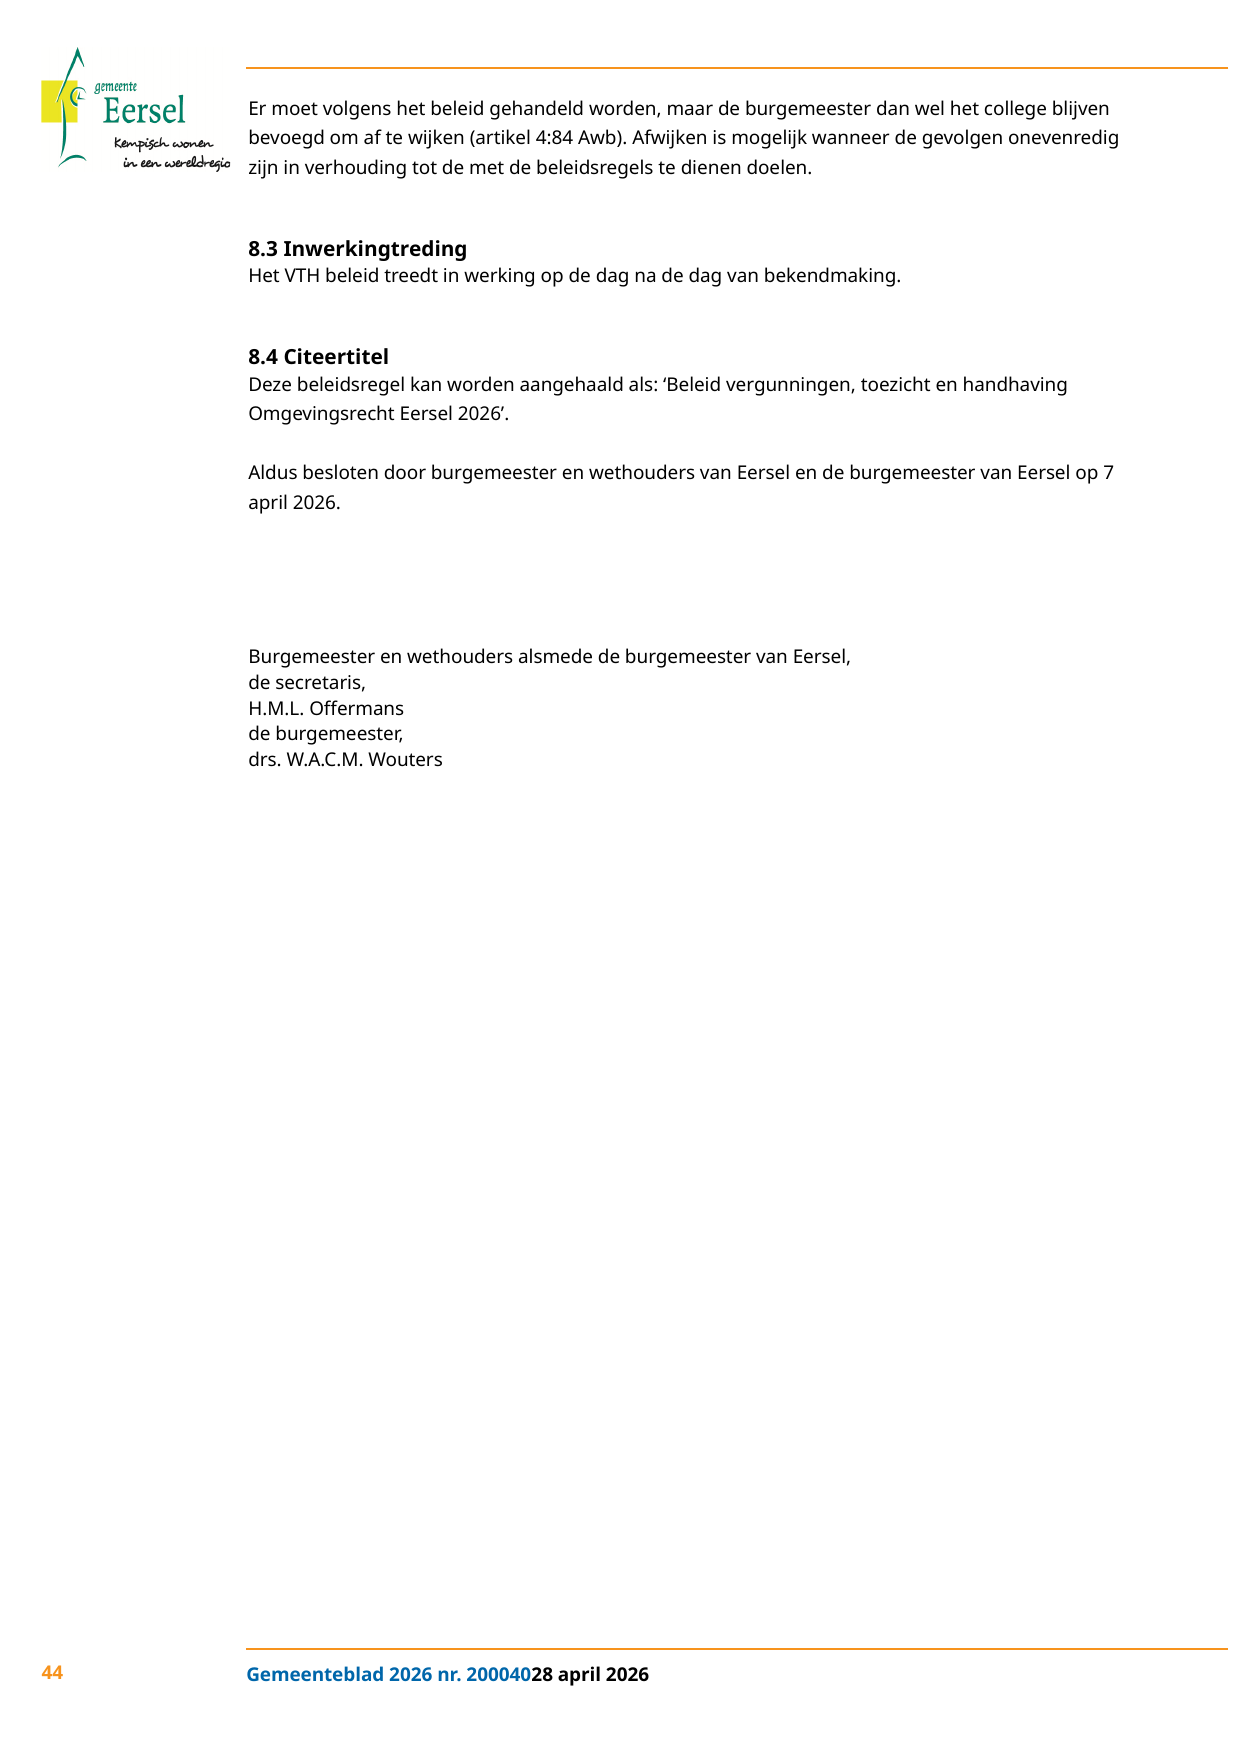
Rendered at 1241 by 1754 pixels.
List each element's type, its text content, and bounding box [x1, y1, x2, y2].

text Aldus besloten door burgemeester en wethouders van Eersel en de burgemeester van Eersel op 7 april 2026. [248, 459, 1152, 515]
text Burgemeester en wethouders alsmede de burgemeester van Eersel, [248, 643, 1152, 669]
picture [41, 47, 231, 172]
text Deze beleidsregel kan worden aangehaald als: ‘Beleid vergunningen, toezicht en handhaving Omgevingsrecht Eersel 2026’. [248, 371, 1152, 426]
text Het VTH beleid treedt in werking op de dag na de dag van bekendmaking. [248, 262, 1152, 288]
text 8.4 Citeertitel [248, 342, 1152, 371]
text H.M.L. Offermans [248, 695, 1152, 720]
text 8.3 Inwerkingtreding [248, 234, 1152, 262]
text de burgemeester, [248, 720, 1152, 746]
text de secretaris, [248, 669, 1152, 695]
text Er moet volgens het beleid gehandeld worden, maar de burgemeester dan wel het college blijven bevoegd om af te wijken (artikel 4:84 Awb). Afwijken is mogelijk wanneer de gevolgen onevenredig zijn in verhouding tot de met de beleidsregels te dienen doelen. [248, 95, 1152, 180]
text drs. W.A.C.M. Wouters [248, 746, 1152, 772]
